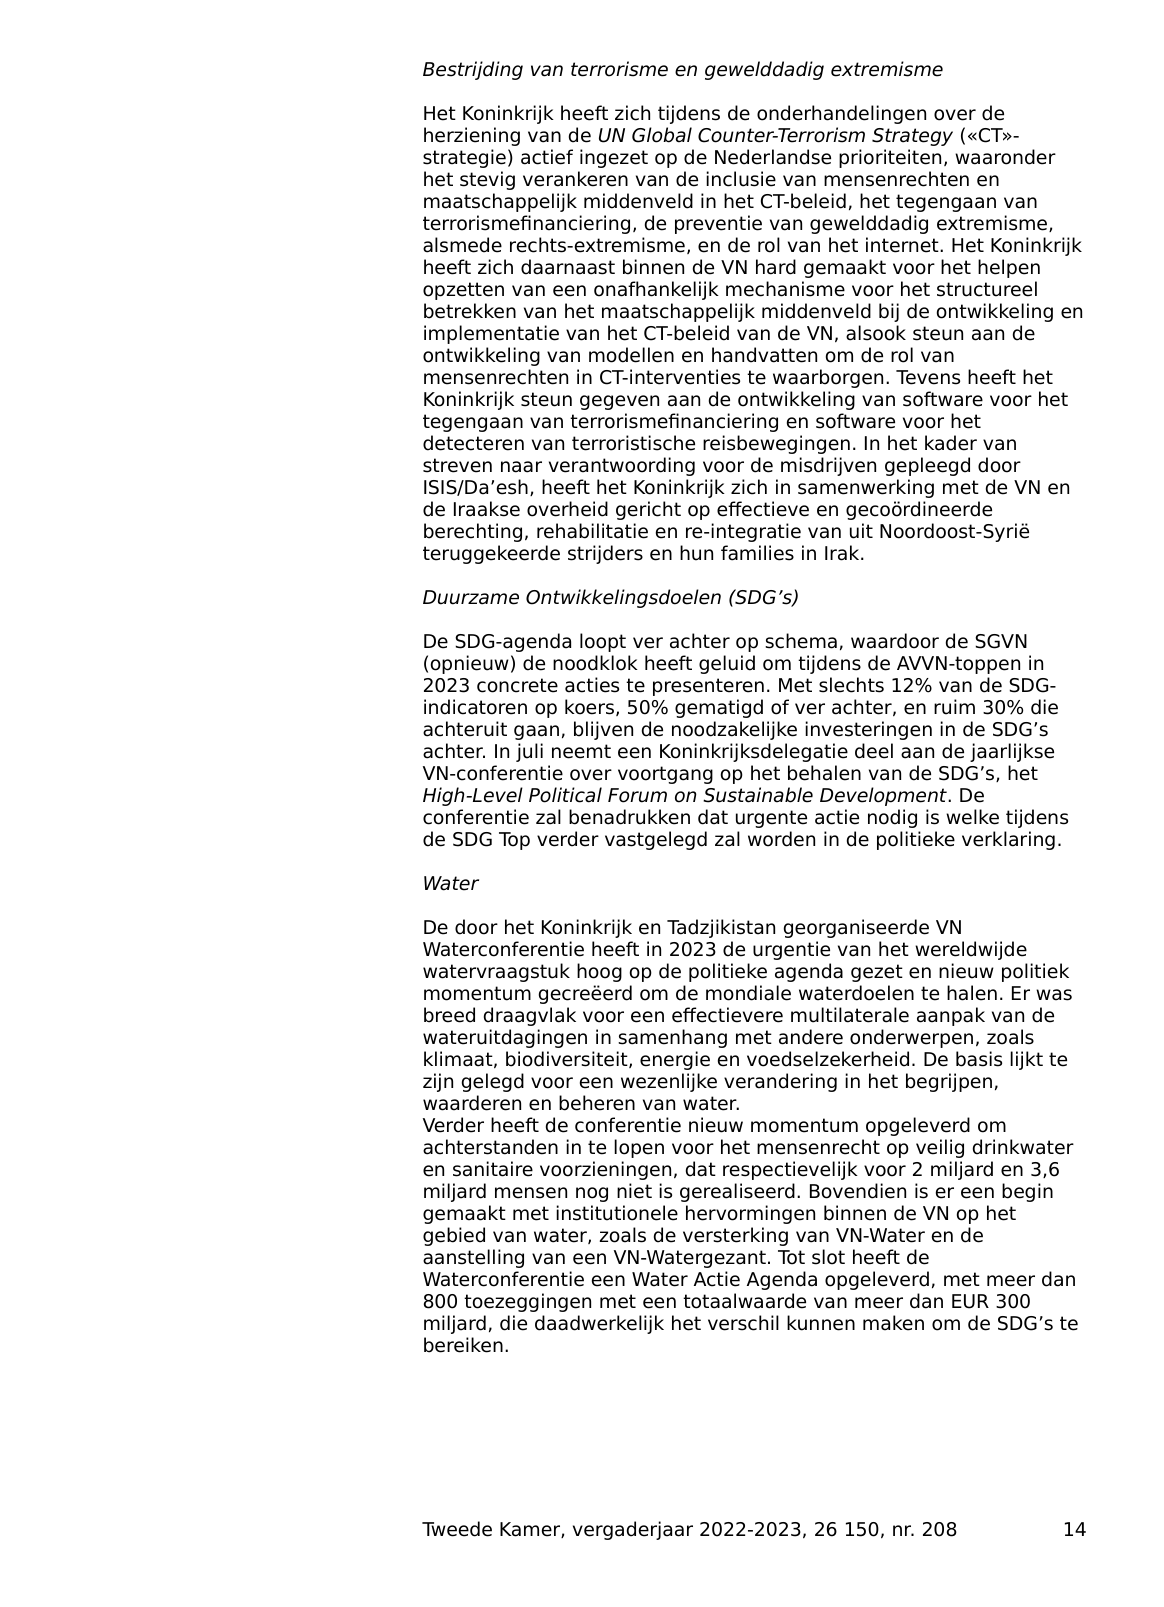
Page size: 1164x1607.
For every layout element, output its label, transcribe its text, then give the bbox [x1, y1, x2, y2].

subtitle Water [422, 873, 1087, 895]
subtitle Bestrijding van terrorisme en gewelddadig extremisme [422, 59, 1087, 81]
text De door het Koninkrijk en Tadzjikistan georganiseerde VN Waterconferentie heeft in 2023 de urgentie van het wereldwijde watervraagstuk hoog op de politieke agenda gezet en nieuw politiek momentum gecreëerd om de mondiale waterdoelen te halen. Er was breed draagvlak voor een effectievere multilaterale aanpak van de wateruitdagingen in samenhang met andere onderwerpen, zoals klimaat, biodiversiteit, energie en voedselzekerheid. De basis lijkt te zijn gelegd voor een wezenlijke verandering in het begrijpen, waarderen en beheren van water. [422, 917, 1087, 1115]
text Het Koninkrijk heeft zich tijdens de onderhandelingen over de herziening van de UN Global Counter-Terrorism Strategy («CT»-strategie) actief ingezet op de Nederlandse prioriteiten, waaronder het stevig verankeren van de inclusie van mensenrechten en maatschappelijk middenveld in het CT-beleid, het tegengaan van terrorismefinanciering, de preventie van gewelddadig extremisme, alsmede rechts-extremisme, en de rol van het internet. Het Koninkrijk heeft zich daarnaast binnen de VN hard gemaakt voor het helpen opzetten van een onafhankelijk mechanisme voor het structureel betrekken van het maatschappelijk middenveld bij de ontwikkeling en implementatie van het CT-beleid van de VN, alsook steun aan de ontwikkeling van modellen en handvatten om de rol van mensenrechten in CT-interventies te waarborgen. Tevens heeft het Koninkrijk steun gegeven aan de ontwikkeling van software voor het tegengaan van terrorismefinanciering en software voor het detecteren van terroristische reisbewegingen. In het kader van streven naar verantwoording voor de misdrijven gepleegd door ISIS/Da’esh, heeft het Koninkrijk zich in samenwerking met de VN en de Iraakse overheid gericht op effectieve en gecoördineerde berechting, rehabilitatie en re-integratie van uit Noordoost-Syrië teruggekeerde strijders en hun families in Irak. [422, 103, 1087, 565]
subtitle Duurzame Ontwikkelingsdoelen (SDG’s) [422, 587, 1087, 609]
text Verder heeft de conferentie nieuw momentum opgeleverd om achterstanden in te lopen voor het mensenrecht op veilig drinkwater en sanitaire voorzieningen, dat respectievelijk voor 2 miljard en 3,6 miljard mensen nog niet is gerealiseerd. Bovendien is er een begin gemaakt met institutionele hervormingen binnen de VN op het gebied van water, zoals de versterking van VN-Water en de aanstelling van een VN-Watergezant. Tot slot heeft de Waterconferentie een Water Actie Agenda opgeleverd, met meer dan 800 toezeggingen met een totaalwaarde van meer dan EUR 300 miljard, die daadwerkelijk het verschil kunnen maken om de SDG’s te bereiken. [422, 1115, 1087, 1357]
text De SDG-agenda loopt ver achter op schema, waardoor de SGVN (opnieuw) de noodklok heeft geluid om tijdens de AVVN-toppen in 2023 concrete acties te presenteren. Met slechts 12% van de SDG-indicatoren op koers, 50% gematigd of ver achter, en ruim 30% die achteruit gaan, blijven de noodzakelijke investeringen in de SDG’s achter. In juli neemt een Koninkrijksdelegatie deel aan de jaarlijkse VN-conferentie over voortgang op het behalen van de SDG’s, het High-Level Political Forum on Sustainable Development. De conferentie zal benadrukken dat urgente actie nodig is welke tijdens de SDG Top verder vastgelegd zal worden in de politieke verklaring. [422, 631, 1087, 851]
